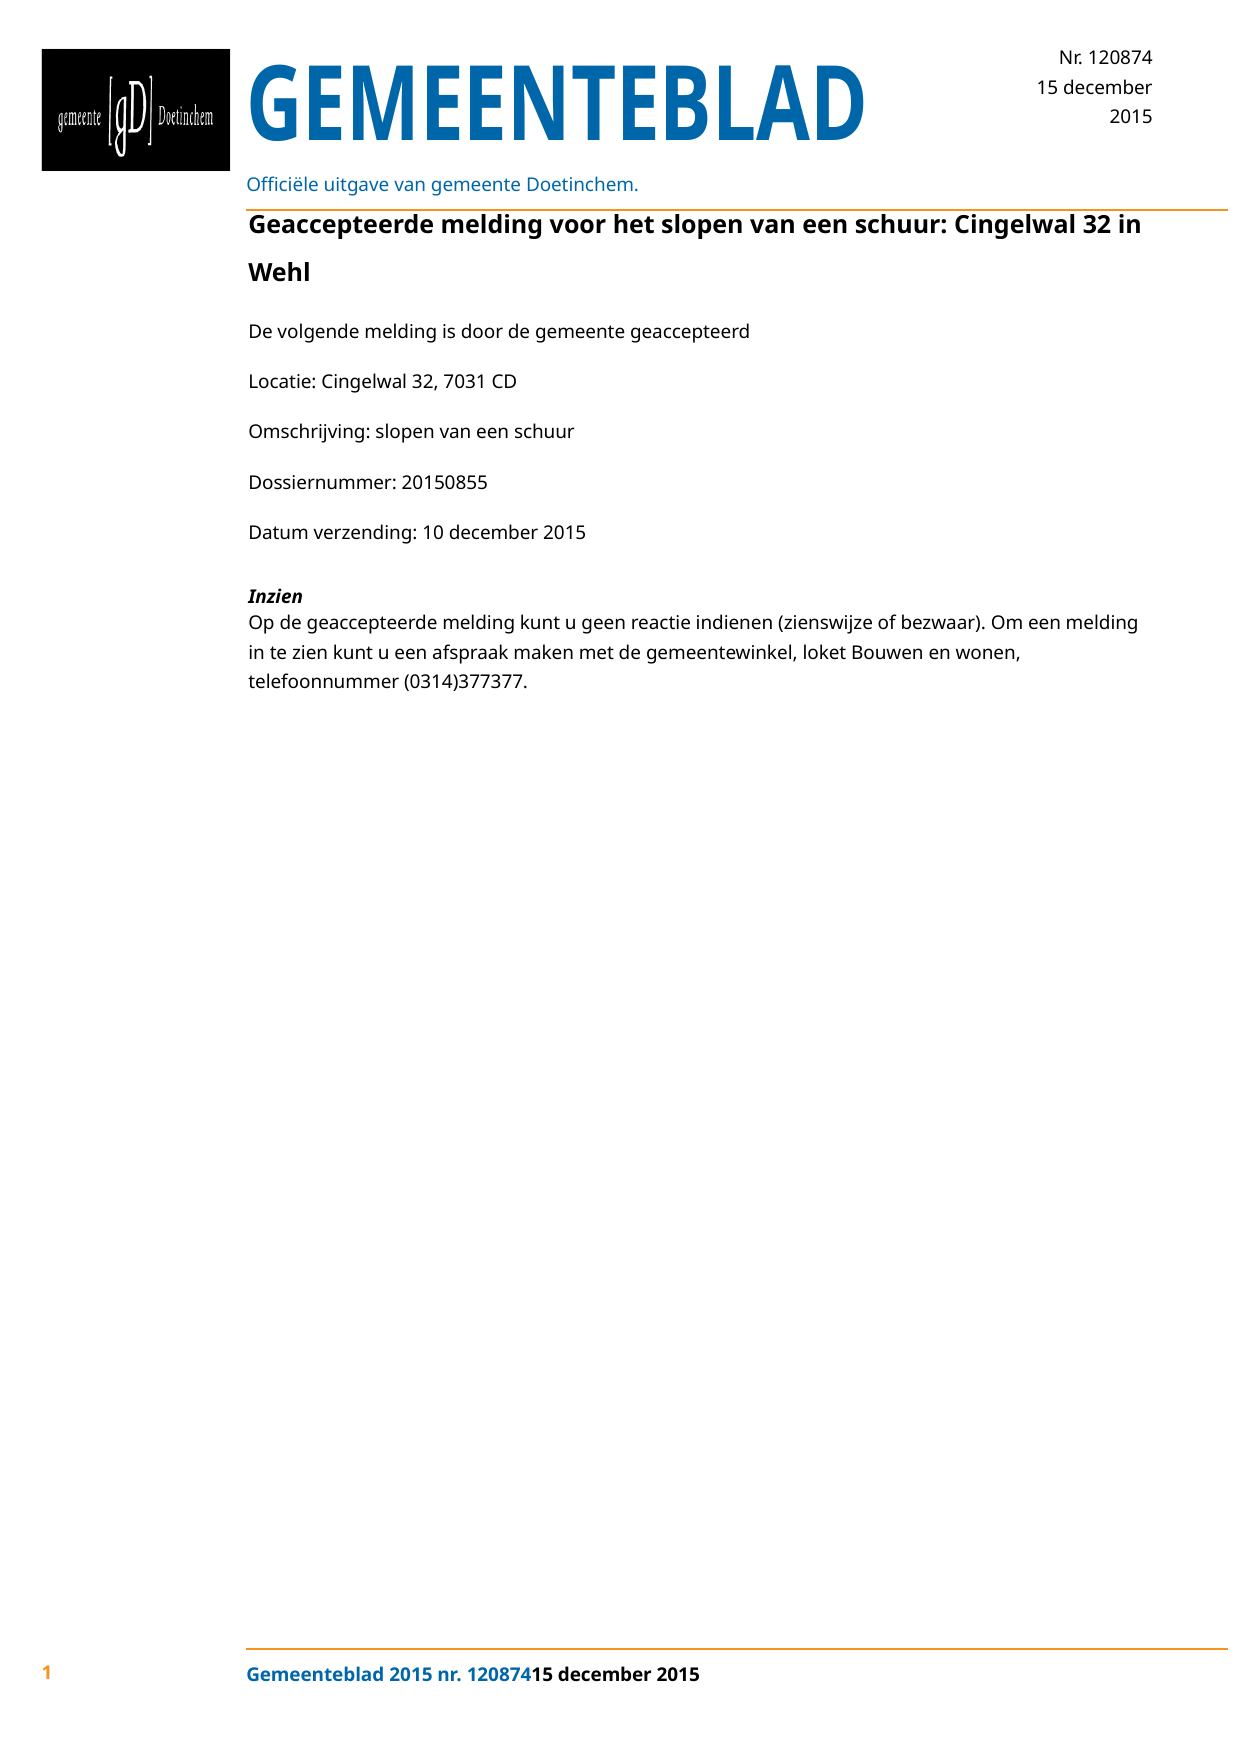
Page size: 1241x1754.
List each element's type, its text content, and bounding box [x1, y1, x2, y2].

text Geaccepteerde melding voor het slopen van een schuur: Cingelwal 32 in Wehl [248, 211, 1152, 288]
text Inzien [248, 583, 1152, 609]
picture [41, 47, 231, 172]
text Dossiernummer: 20150855 [248, 469, 1152, 495]
text Op de geaccepteerde melding kunt u geen reactie indienen (zienswijze of bezwaar). Om een melding in te zien kunt u een afspraak maken met de gemeentewinkel, loket Bouwen en wonen, telefoonnummer (0314)377377. [248, 609, 1152, 694]
text Locatie: Cingelwal 32, 7031 CD [248, 368, 1152, 394]
text Omschrijving: slopen van een schuur [248, 419, 1152, 444]
text Datum verzending: 10 december 2015 [248, 519, 1152, 545]
text De volgende melding is door de gemeente geaccepteerd [248, 318, 1152, 344]
